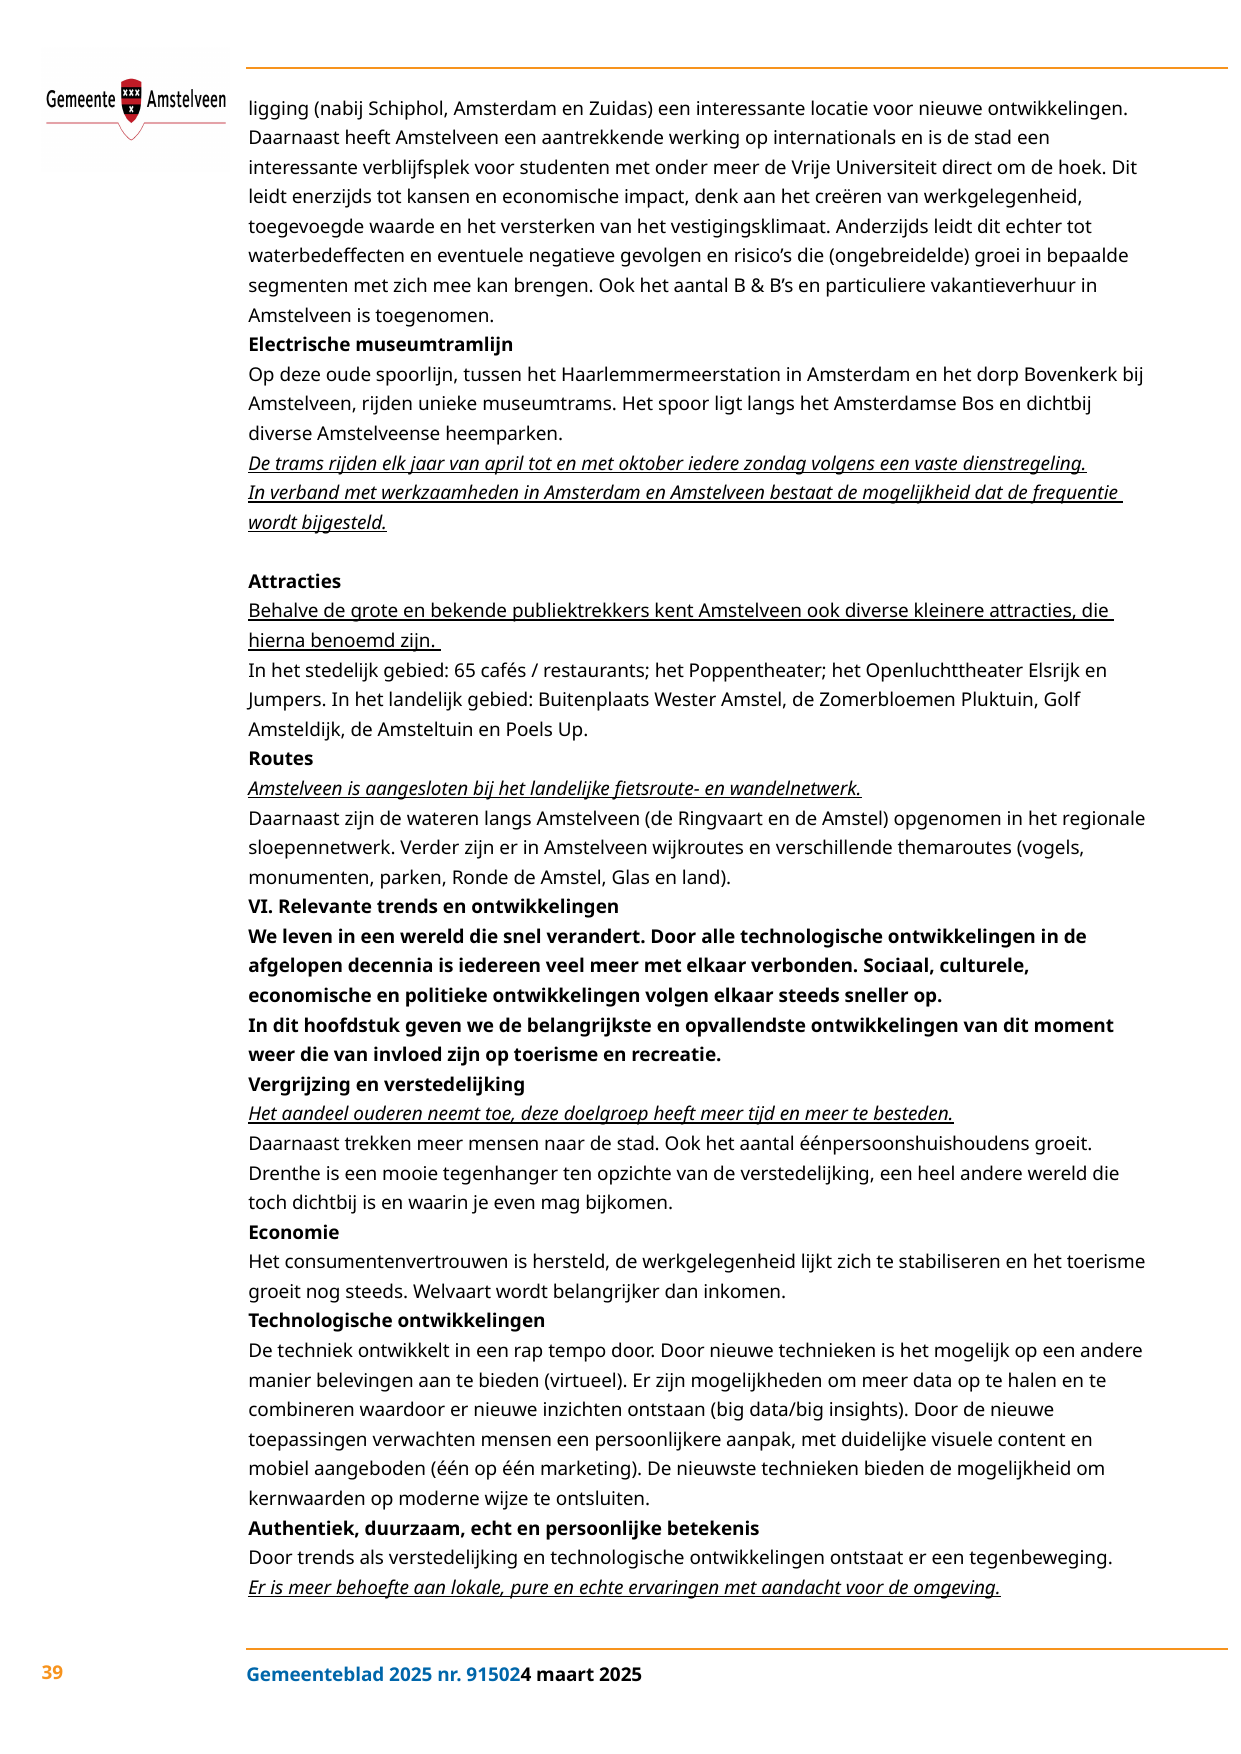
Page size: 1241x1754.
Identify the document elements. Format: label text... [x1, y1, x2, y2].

text Het aandeel ouderen neemt toe, deze doelgroep heeft meer tijd en meer te besteden. [248, 1101, 1152, 1126]
text De techniek ontwikkelt in een rap tempo door. Door nieuwe technieken is het mogelijk op een andere manier belevingen aan te bieden (virtueel). Er zijn mogelijkheden om meer data op te halen en te combineren waardoor er nieuwe inzichten ontstaan (big data/big insights). Door de nieuwe toepassingen verwachten mensen een persoonlijkere aanpak, met duidelijke visuele content en mobiel aangeboden (één op één marketing). De nieuwste technieken bieden de mogelijkheid om kernwaarden op moderne wijze te ontsluiten. [248, 1337, 1152, 1511]
text We leven in een wereld die snel verandert. Door alle technologische ontwikkelingen in de afgelopen decennia is iedereen veel meer met elkaar verbonden. Sociaal, culturele, economische en politieke ontwikkelingen volgen elkaar steeds sneller op. [248, 923, 1152, 1008]
text In het stedelijk gebied: 65 cafés / restaurants; het Poppentheater; het Openluchttheater Elsrijk en Jumpers. In het landelijk gebied: Buitenplaats Wester Amstel, de Zomerbloemen Pluktuin, Golf Amsteldijk, de Amsteltuin en Poels Up. [248, 657, 1152, 742]
text In dit hoofdstuk geven we de belangrijkste en opvallendste ontwikkelingen van dit moment weer die van invloed zijn op toerisme en recreatie. [248, 1012, 1152, 1067]
text Authentiek, duurzaam, echt en persoonlijke betekenis [248, 1515, 1152, 1541]
text VI. Relevante trends en ontwikkelingen [248, 893, 1152, 919]
text Technologische ontwikkelingen [248, 1308, 1152, 1333]
text Attracties [248, 568, 1152, 594]
text Vergrijzing en verstedelijking [248, 1071, 1152, 1097]
text ligging (nabij Schiphol, Amsterdam en Zuidas) een interessante locatie voor nieuwe ontwikkelingen. Daarnaast heeft Amstelveen een aantrekkende werking op internationals en is de stad een interessante verblijfsplek voor studenten met onder meer de Vrije Universiteit direct om de hoek. Dit leidt enerzijds tot kansen en economische impact, denk aan het creëren van werkgelegenheid, toegevoegde waarde en het versterken van het vestigingsklimaat. Anderzijds leidt dit echter tot waterbedeffecten en eventuele negatieve gevolgen en risico’s die (ongebreidelde) groei in bepaalde segmenten met zich mee kan brengen. Ook het aantal B & B’s en particuliere vakantieverhuur in Amstelveen is toegenomen. [248, 95, 1152, 328]
text Op deze oude spoorlijn, tussen het Haarlemmermeerstation in Amsterdam en het dorp Bovenkerk bij Amstelveen, rijden unieke museumtrams. Het spoor ligt langs het Amsterdamse Bos en dichtbij diverse Amstelveense heemparken. [248, 361, 1152, 446]
text Economie [248, 1219, 1152, 1245]
picture [41, 47, 231, 172]
text Door trends als verstedelijking en technologische ontwikkelingen ontstaat er een tegenbeweging. [248, 1544, 1152, 1570]
text Routes [248, 746, 1152, 771]
text Daarnaast trekken meer mensen naar de stad. Ook het aantal éénpersoonshuishoudens groeit. Drenthe is een mooie tegenhanger ten opzichte van de verstedelijking, een heel andere wereld die toch dichtbij is en waarin je even mag bijkomen. [248, 1130, 1152, 1215]
text Electrische museumtramlijn [248, 331, 1152, 357]
text Het consumentenvertrouwen is hersteld, de werkgelegenheid lijkt zich te stabiliseren en het toerisme groeit nog steeds. Welvaart wordt belangrijker dan inkomen. [248, 1248, 1152, 1304]
text In verband met werkzaamheden in Amsterdam en Amstelveen bestaat de mogelijkheid dat de frequentie wordt bijgesteld. [248, 479, 1152, 535]
text Daarnaast zijn de wateren langs Amstelveen (de Ringvaart en de Amstel) opgenomen in het regionale sloepennetwerk. Verder zijn er in Amstelveen wijkroutes en verschillende themaroutes (vogels, monumenten, parken, Ronde de Amstel, Glas en land). [248, 805, 1152, 890]
text Er is meer behoefte aan lokale, pure en echte ervaringen met aandacht voor de omgeving. [248, 1574, 1152, 1600]
text De trams rijden elk jaar van april tot en met oktober iedere zondag volgens een vaste dienstregeling. [248, 450, 1152, 476]
text Amstelveen is aangesloten bij het landelijke fietsroute- en wandelnetwerk. [248, 775, 1152, 801]
text Behalve de grote en bekende publiektrekkers kent Amstelveen ook diverse kleinere attracties, die hierna benoemd zijn. [248, 598, 1152, 653]
